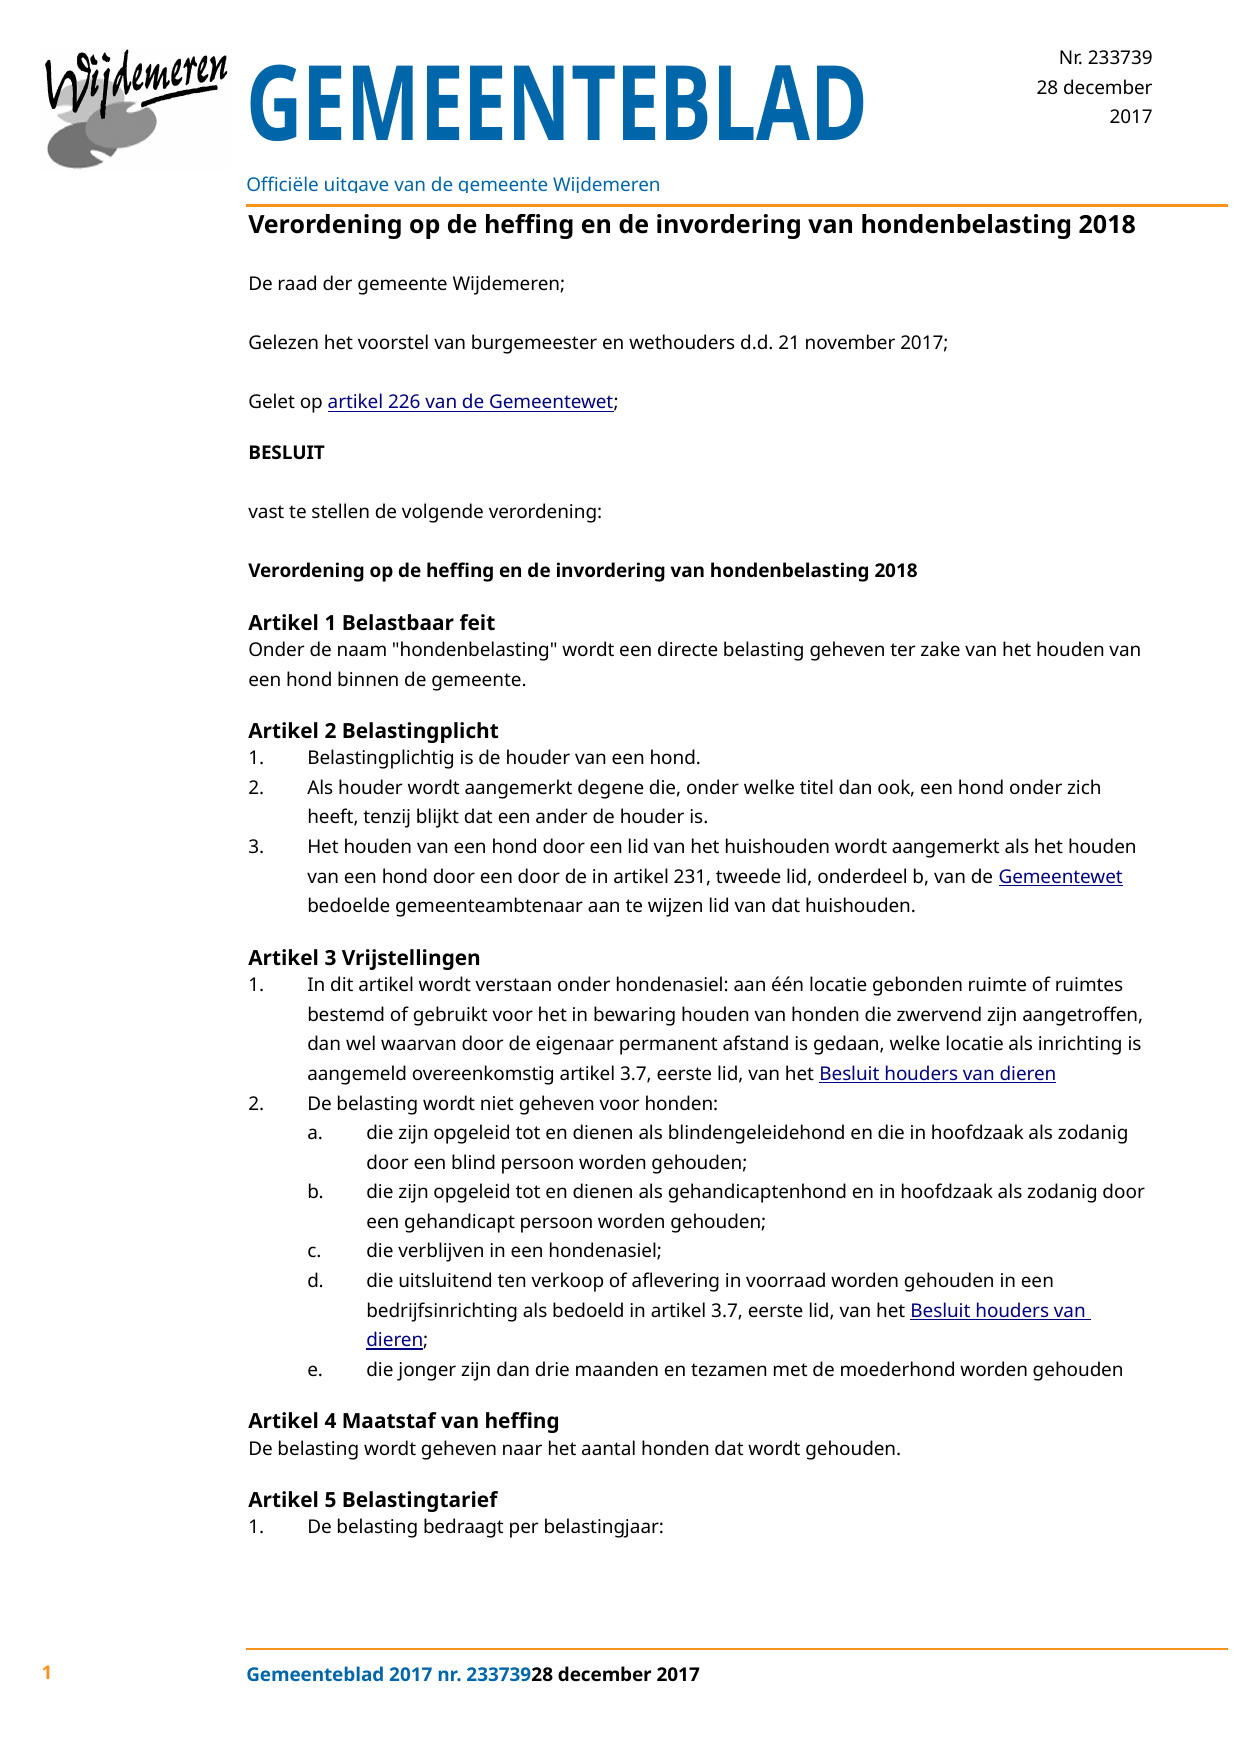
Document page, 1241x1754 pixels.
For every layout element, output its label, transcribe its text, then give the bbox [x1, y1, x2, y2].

text Artikel 4 Maatstaf van heffing [248, 1406, 1152, 1435]
list Als houder wordt aangemerkt degene die, onder welke titel dan ook, een hond onder zich heeft, tenzij blijkt dat een ander de houder is. [248, 774, 1152, 829]
list die jonger zijn dan drie maanden en tezamen met de moederhond worden gehouden [307, 1356, 1152, 1382]
text Artikel 3 Vrijstellingen [248, 943, 1152, 971]
list De belasting bedraagt per belastingjaar: [248, 1514, 1152, 1539]
list Belastingplichtig is de houder van een hond. [248, 744, 1152, 770]
text Verordening op de heffing en de invordering van hondenbelasting 2018 [248, 557, 1152, 583]
text Artikel 5 Belastingtarief [248, 1485, 1152, 1514]
text Artikel 2 Belastingplicht [248, 716, 1152, 744]
list Het houden van een hond door een lid van het huishouden wordt aangemerkt als het houden van een hond door een door de in artikel 231, tweede lid, onderdeel b, van de Gemeentewet bedoelde gemeenteambtenaar aan te wijzen lid van dat huishouden. [248, 833, 1152, 918]
list die uitsluitend ten verkoop of aflevering in voorraad worden gehouden in een bedrijfsinrichting als bedoeld in artikel 3.7, eerste lid, van het Besluit houders van dieren; [307, 1267, 1152, 1352]
text De raad der gemeente Wijdemeren; [248, 270, 1152, 296]
list die zijn opgeleid tot en dienen als blindengeleidehond en die in hoofdzaak als zodanig door een blind persoon worden gehouden; [307, 1119, 1152, 1174]
picture [41, 47, 231, 172]
text Onder de naam "hondenbelasting" wordt een directe belasting geheven ter zake van het houden van een hond binnen de gemeente. [248, 636, 1152, 691]
text De belasting wordt geheven naar het aantal honden dat wordt gehouden. [248, 1435, 1152, 1461]
text Artikel 1 Belastbaar feit [248, 608, 1152, 636]
text Gelet op artikel 226 van de Gemeentewet; [248, 389, 1152, 414]
text Gelezen het voorstel van burgemeester en wethouders d.d. 21 november 2017; [248, 329, 1152, 355]
text Verordening op de heffing en de invordering van hondenbelasting 2018 [248, 207, 1152, 241]
list In dit artikel wordt verstaan onder hondenasiel: aan één locatie gebonden ruimte of ruimtes bestemd of gebruikt voor het in bewaring houden van honden die zwervend zijn aangetroffen, dan wel waarvan door de eigenaar permanent afstand is gedaan, welke locatie als inrichting is aangemeld overeenkomstig artikel 3.7, eerste lid, van het Besluit houders van dieren [248, 971, 1152, 1086]
list die verblijven in een hondenasiel; [307, 1238, 1152, 1263]
list De belasting wordt niet geheven voor honden: [248, 1090, 1152, 1115]
text vast te stellen de volgende verordening: [248, 498, 1152, 524]
list die zijn opgeleid tot en dienen als gehandicaptenhond en in hoofdzaak als zodanig door een gehandicapt persoon worden gehouden; [307, 1178, 1152, 1234]
text BESLUIT [248, 439, 1152, 465]
